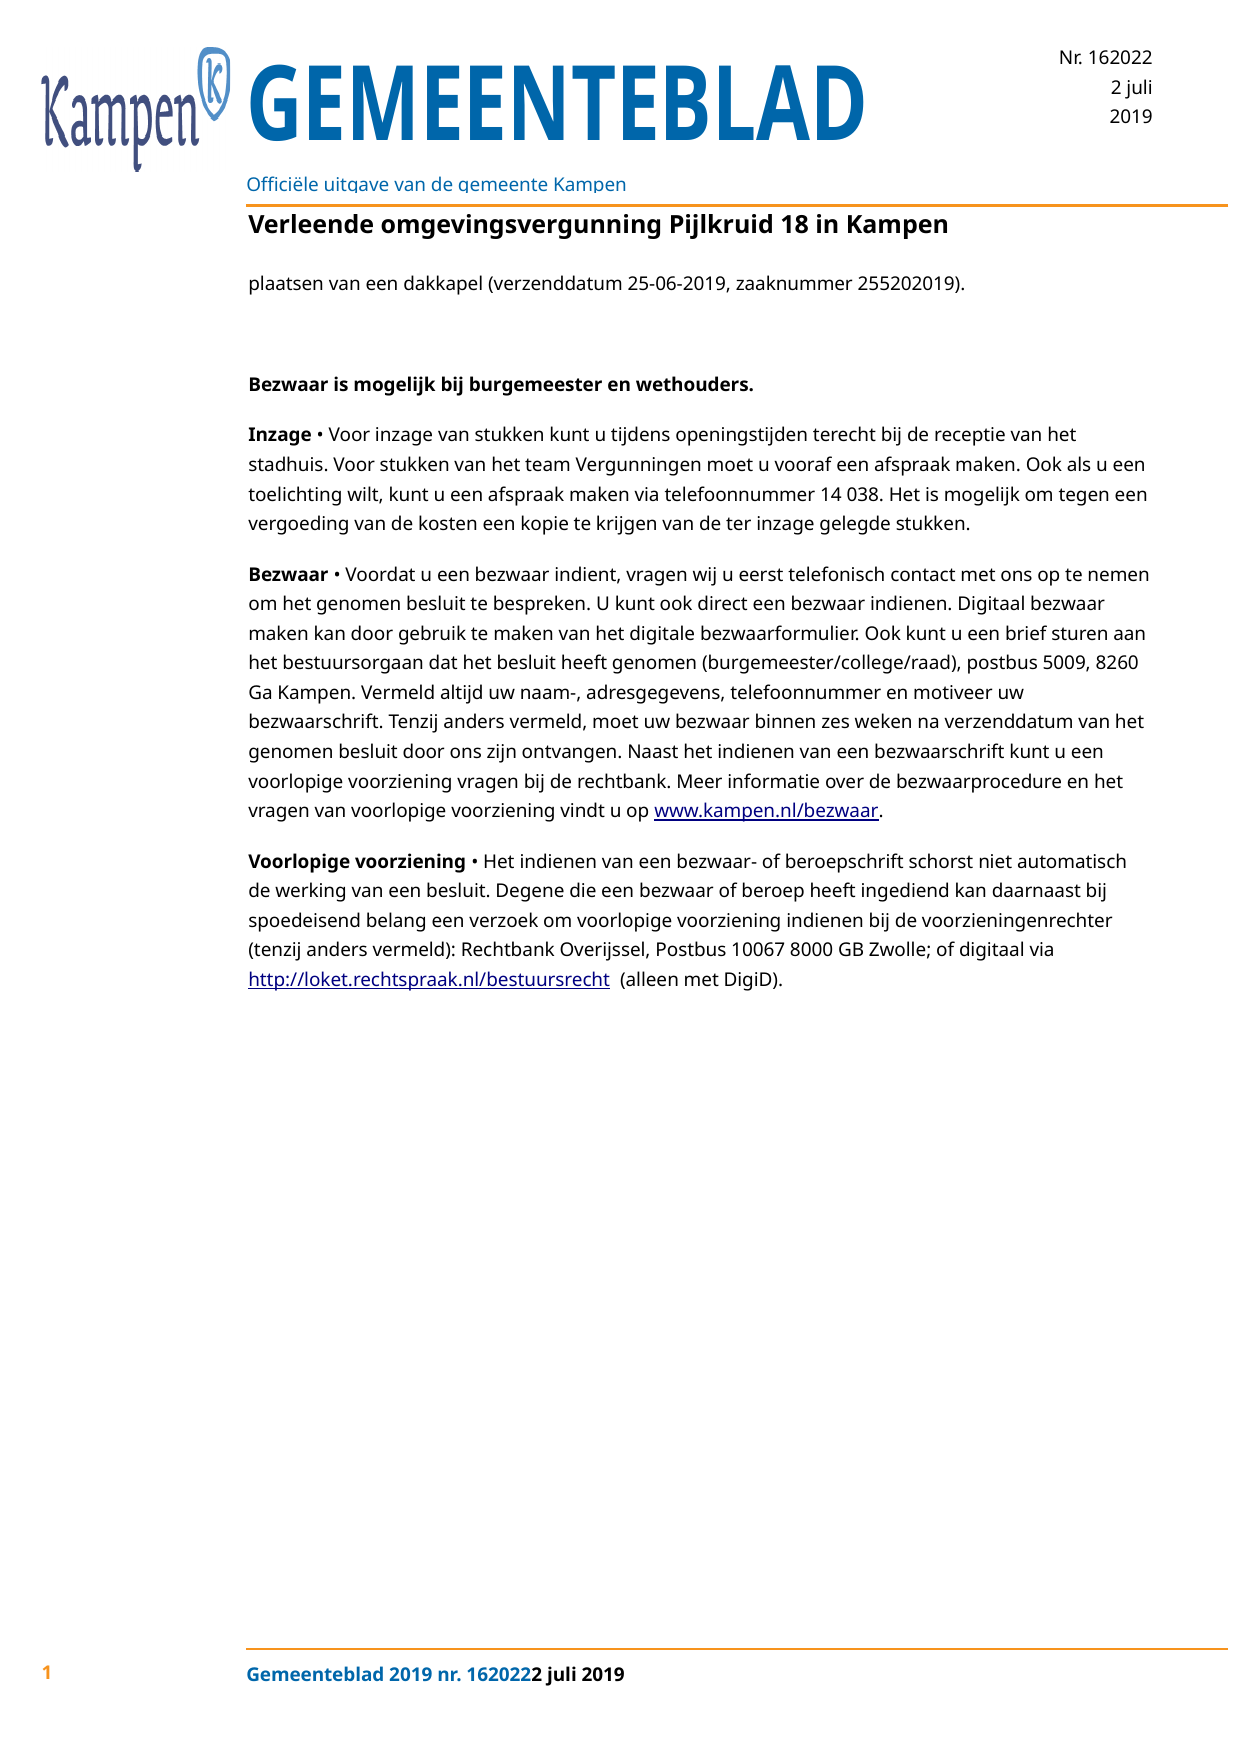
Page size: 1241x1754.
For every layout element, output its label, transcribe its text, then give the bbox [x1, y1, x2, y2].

picture [41, 47, 231, 172]
text plaatsen van een dakkapel (verzenddatum 25-06-2019, zaaknummer 255202019). [248, 270, 1152, 296]
text Verleende omgevingsvergunning Pijlkruid 18 in Kampen [248, 207, 1152, 241]
text Inzage • Voor inzage van stukken kunt u tijdens openingstijden terecht bij de receptie van het stadhuis. Voor stukken van het team Vergunningen moet u vooraf een afspraak maken. Ook als u een toelichting wilt, kunt u een afspraak maken via telefoonnummer 14 038. Het is mogelijk om tegen een vergoeding van de kosten een kopie te krijgen van de ter inzage gelegde stukken. [248, 422, 1152, 536]
text Bezwaar is mogelijk bij burgemeester en wethouders. [248, 371, 1152, 397]
text Voorlopige voorziening • Het indienen van een bezwaar- of beroepschrift schorst niet automatisch de werking van een besluit. Degene die een bezwaar of beroep heeft ingediend kan daarnaast bij spoedeisend belang een verzoek om voorlopige voorziening indienen bij de voorzieningenrechter (tenzij anders vermeld): Rechtbank Overijssel, Postbus 10067 8000 GB Zwolle; of digitaal via http://loket.rechtspraak.nl/bestuursrecht (alleen met DigiD). [248, 848, 1152, 992]
text Bezwaar • Voordat u een bezwaar indient, vragen wij u eerst telefonisch contact met ons op te nemen om het genomen besluit te bespreken. U kunt ook direct een bezwaar indienen. Digitaal bezwaar maken kan door gebruik te maken van het digitale bezwaarformulier. Ook kunt u een brief sturen aan het bestuursorgaan dat het besluit heeft genomen (burgemeester/college/raad), postbus 5009, 8260 Ga Kampen. Vermeld altijd uw naam-, adresgegevens, telefoonnummer en motiveer uw bezwaarschrift. Tenzij anders vermeld, moet uw bezwaar binnen zes weken na verzenddatum van het genomen besluit door ons zijn ontvangen. Naast het indienen van een bezwaarschrift kunt u een voorlopige voorziening vragen bij de rechtbank. Meer informatie over de bezwaarprocedure en het vragen van voorlopige voorziening vindt u op www.kampen.nl/bezwaar. [248, 561, 1152, 823]
